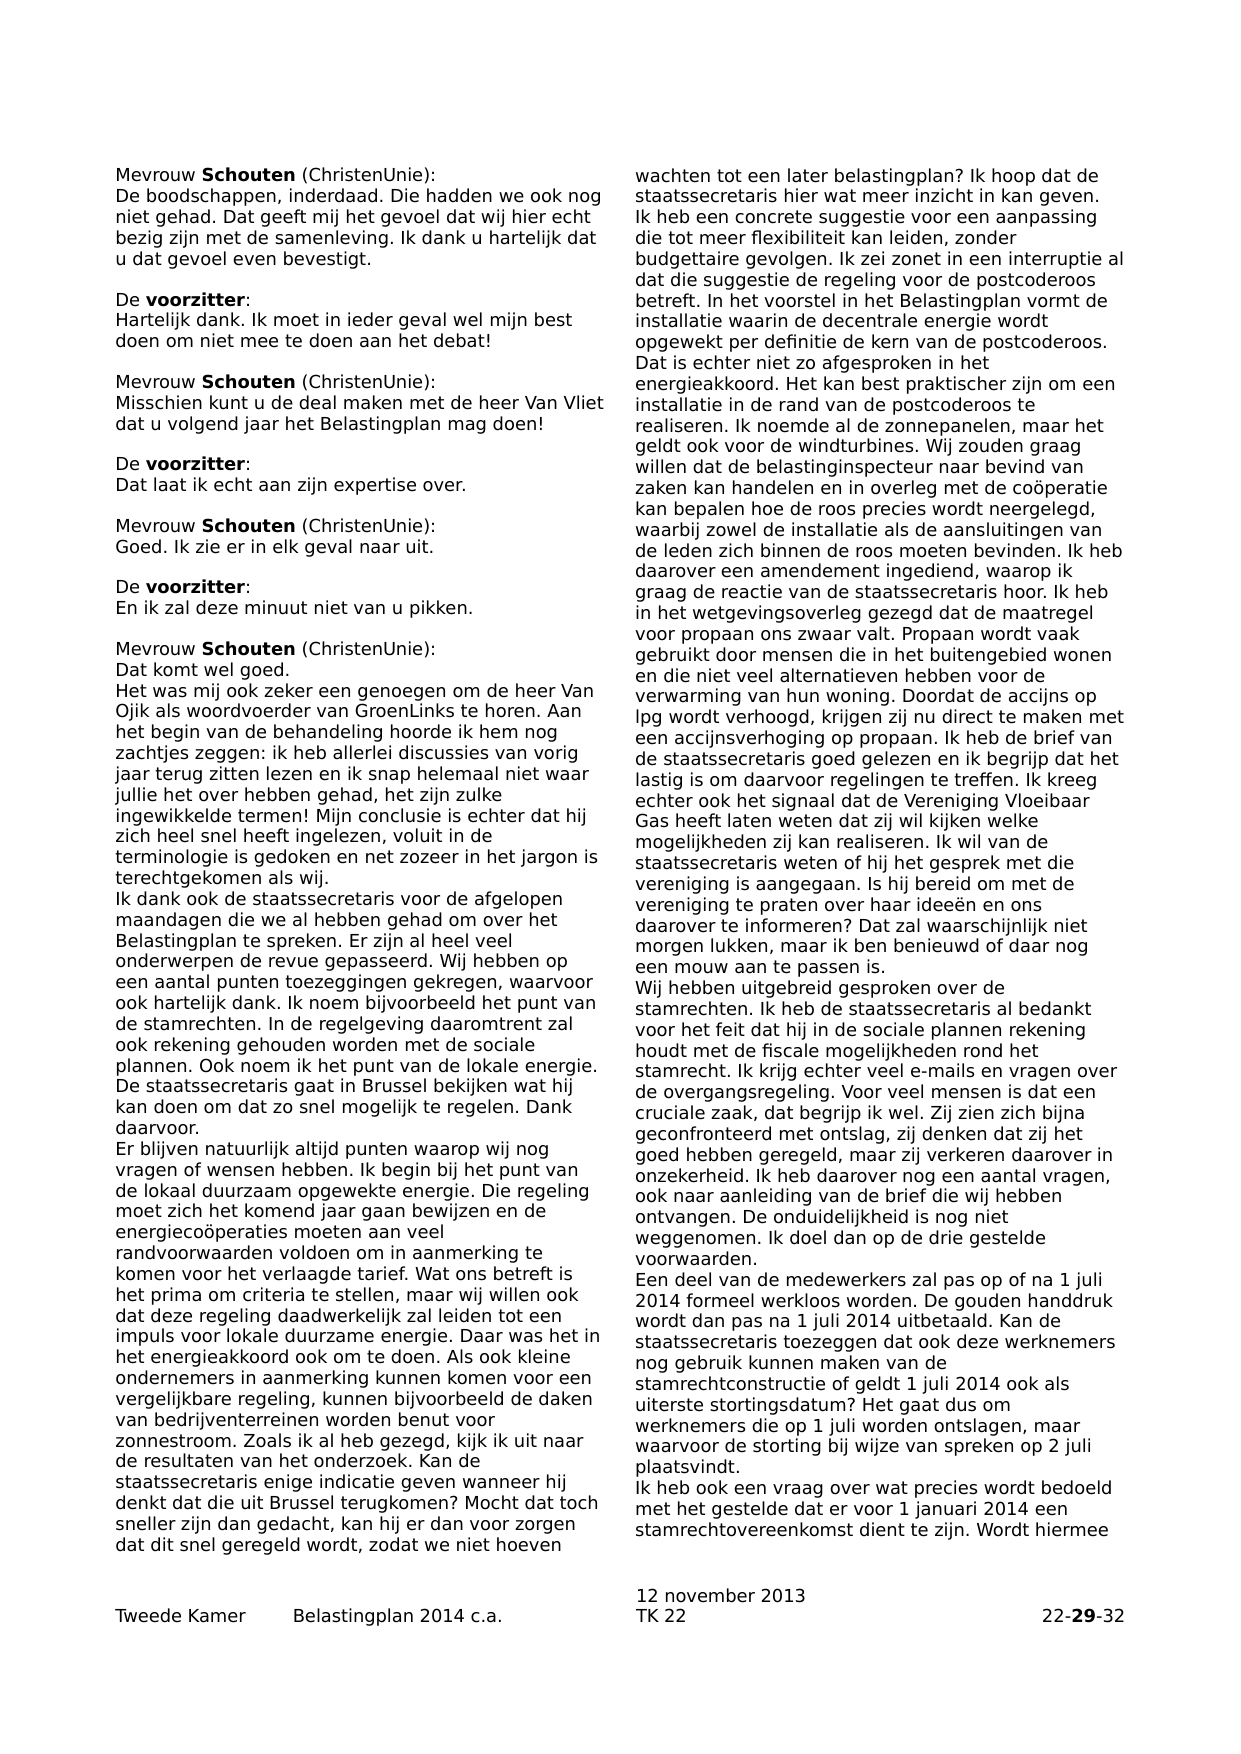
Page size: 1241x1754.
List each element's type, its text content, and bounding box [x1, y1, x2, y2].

text Ik heb ook een vraag over wat precies wordt bedoeld met het gestelde dat er voor 1 januari 2014 een stamrechtovereenkomst dient te zijn. Wordt hiermee [635, 1478, 1125, 1540]
text Een deel van de medewerkers zal pas op of na 1 juli 2014 formeel werkloos worden. De gouden handdruk wordt dan pas na 1 juli 2014 uitbetaald. Kan de staatssecretaris toezeggen dat ook deze werknemers nog gebruik kunnen maken van de stamrechtconstructie of geldt 1 juli 2014 ook als uiterste stortingsdatum? Het gaat dus om werknemers die op 1 juli worden ontslagen, maar waarvoor de storting bij wijze van spreken op 2 juli plaatsvindt. [635, 1269, 1125, 1478]
text Misschien kunt u de deal maken met de heer Van Vliet dat u volgend jaar het Belastingplan mag doen! [115, 392, 605, 434]
text Mevrouw Schouten (ChristenUnie): [115, 639, 605, 659]
text Hartelijk dank. Ik moet in ieder geval wel mijn best doen om niet mee te doen aan het debat! [115, 310, 605, 352]
text Dat komt wel goed. [115, 659, 605, 680]
text Ik dank ook de staatssecretaris voor de afgelopen maandagen die we al hebben gehad om over het Belastingplan te spreken. Er zijn al heel veel onderwerpen de revue gepasseerd. Wij hebben op een aantal punten toezeggingen gekregen, waarvoor ook hartelijk dank. Ik noem bijvoorbeeld het punt van de stamrechten. In de regelgeving daaromtrent zal ook rekening gehouden worden met de sociale plannen. Ook noem ik het punt van de lokale energie. De staatssecretaris gaat in Brussel bekijken wat hij kan doen om dat zo snel mogelijk te regelen. Dank daarvoor. [115, 889, 605, 1139]
text De voorzitter: [115, 577, 605, 598]
text Wij hebben uitgebreid gesproken over de stamrechten. Ik heb de staatssecretaris al bedankt voor het feit dat hij in de sociale plannen rekening houdt met de fiscale mogelijkheden rond het stamrecht. Ik krijg echter veel e-mails en vragen over de overgangsregeling. Voor veel mensen is dat een cruciale zaak, dat begrijp ik wel. Zij zien zich bijna geconfronteerd met ontslag, zij denken dat zij het goed hebben geregeld, maar zij verkeren daarover in onzekerheid. Ik heb daarover nog een aantal vragen, ook naar aanleiding van de brief die wij hebben ontvangen. De onduidelijkheid is nog niet weggenomen. Ik doel dan op de drie gestelde voorwaarden. [635, 978, 1125, 1269]
text Goed. Ik zie er in elk geval naar uit. [115, 536, 605, 557]
text Mevrouw Schouten (ChristenUnie): [115, 165, 605, 186]
text Dat laat ik echt aan zijn expertise over. [115, 475, 605, 496]
text Mevrouw Schouten (ChristenUnie): [115, 516, 605, 536]
text Mevrouw Schouten (ChristenUnie): [115, 372, 605, 392]
text Ik heb een concrete suggestie voor een aanpassing die tot meer flexibiliteit kan leiden, zonder budgettaire gevolgen. Ik zei zonet in een interruptie al dat die suggestie de regeling voor de postcoderoos betreft. In het voorstel in het Belastingplan vormt de installatie waarin de decentrale energie wordt opgewekt per definitie de kern van de postcoderoos. Dat is echter niet zo afgesproken in het energieakkoord. Het kan best praktischer zijn om een installatie in de rand van de postcoderoos te realiseren. Ik noemde al de zonnepanelen, maar het geldt ook voor de windturbines. Wij zouden graag willen dat de belastinginspecteur naar bevind van zaken kan handelen en in overleg met de coöperatie kan bepalen hoe de roos precies wordt neergelegd, waarbij zowel de installatie als de aansluitingen van de leden zich binnen de roos moeten bevinden. Ik heb daarover een amendement ingediend, waarop ik graag de reactie van de staatssecretaris hoor. Ik heb in het wetgevingsoverleg gezegd dat de maatregel voor propaan ons zwaar valt. Propaan wordt vaak gebruikt door mensen die in het buitengebied wonen en die niet veel alternatieven hebben voor de verwarming van hun woning. Doordat de accijns op lpg wordt verhoogd, krijgen zij nu direct te maken met een accijnsverhoging op propaan. Ik heb de brief van de staatssecretaris goed gelezen en ik begrijp dat het lastig is om daarvoor regelingen te treffen. Ik kreeg echter ook het signaal dat de Vereniging Vloeibaar Gas heeft laten weten dat zij wil kijken welke mogelijkheden zij kan realiseren. Ik wil van de staatssecretaris weten of hij het gesprek met die vereniging is aangegaan. Is hij bereid om met de vereniging te praten over haar ideeën en ons daarover te informeren? Dat zal waarschijnlijk niet morgen lukken, maar ik ben benieuwd of daar nog een mouw aan te passen is. [635, 207, 1125, 978]
text De boodschappen, inderdaad. Die hadden we ook nog niet gehad. Dat geeft mij het gevoel dat wij hier echt bezig zijn met de samenleving. Ik dank u hartelijk dat u dat gevoel even bevestigt. [115, 186, 605, 269]
text wachten tot een later belastingplan? Ik hoop dat de staatssecretaris hier wat meer inzicht in kan geven. [635, 165, 1125, 207]
text En ik zal deze minuut niet van u pikken. [115, 598, 605, 619]
text Er blijven natuurlijk altijd punten waarop wij nog vragen of wensen hebben. Ik begin bij het punt van de lokaal duurzaam opgewekte energie. Die regeling moet zich het komend jaar gaan bewijzen en de energiecoöperaties moeten aan veel randvoorwaarden voldoen om in aanmerking te komen voor het verlaagde tarief. Wat ons betreft is het prima om criteria te stellen, maar wij willen ook dat deze regeling daadwerkelijk zal leiden tot een impuls voor lokale duurzame energie. Daar was het in het energieakkoord ook om te doen. Als ook kleine ondernemers in aanmerking kunnen komen voor een vergelijkbare regeling, kunnen bijvoorbeeld de daken van bedrijventerreinen worden benut voor zonnestroom. Zoals ik al heb gezegd, kijk ik uit naar de resultaten van het onderzoek. Kan de staatssecretaris enige indicatie geven wanneer hij denkt dat die uit Brussel terugkomen? Mocht dat toch sneller zijn dan gedacht, kan hij er dan voor zorgen dat dit snel geregeld wordt, zodat we niet hoeven [115, 1139, 605, 1555]
text De voorzitter: [115, 454, 605, 475]
text De voorzitter: [115, 289, 605, 310]
text Het was mij ook zeker een genoegen om de heer Van Ojik als woordvoerder van GroenLinks te horen. Aan het begin van de behandeling hoorde ik hem nog zachtjes zeggen: ik heb allerlei discussies van vorig jaar terug zitten lezen en ik snap helemaal niet waar jullie het over hebben gehad, het zijn zulke ingewikkelde termen! Mijn conclusie is echter dat hij zich heel snel heeft ingelezen, voluit in de terminologie is gedoken en net zozeer in het jargon is terechtgekomen als wij. [115, 680, 605, 889]
